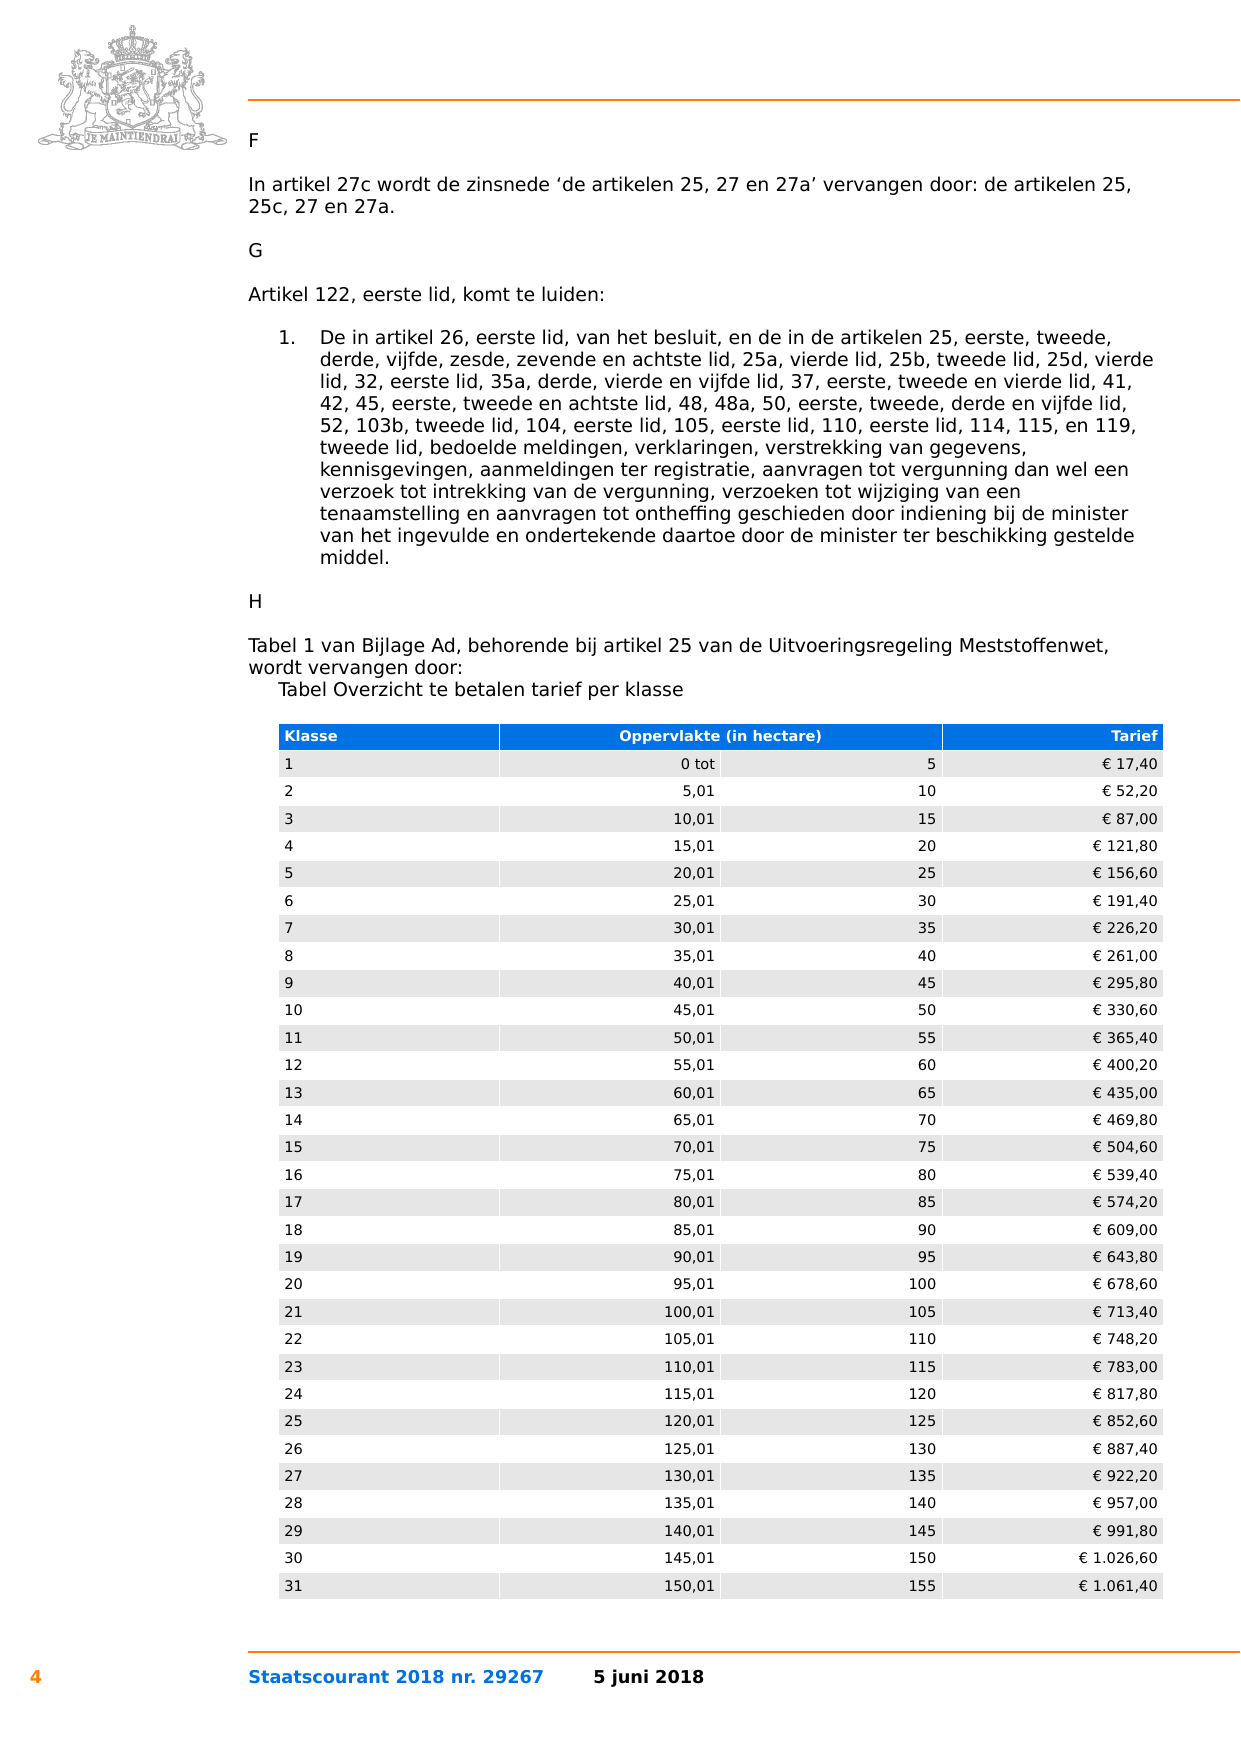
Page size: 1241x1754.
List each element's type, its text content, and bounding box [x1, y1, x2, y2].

table_cell 20 [279, 1272, 499, 1298]
table_cell € 678,60 [943, 1272, 1163, 1298]
table_cell 65 [721, 1080, 942, 1106]
table_cell 30 [721, 888, 942, 914]
text G [248, 239, 1163, 262]
table_cell 100 [721, 1272, 942, 1298]
table_cell 26 [279, 1436, 499, 1462]
table_cell € 991,80 [943, 1518, 1163, 1544]
table_cell € 713,40 [943, 1299, 1163, 1325]
table_cell 30 [279, 1546, 499, 1572]
table_cell € 539,40 [943, 1162, 1163, 1188]
table_cell 8 [279, 943, 499, 969]
table_cell € 191,40 [943, 888, 1163, 914]
table_cell 15,01 [500, 833, 720, 859]
table_cell 150,01 [500, 1573, 720, 1599]
table_cell 30,01 [500, 915, 720, 942]
table_cell 31 [279, 1573, 499, 1599]
table_cell 9 [279, 970, 499, 997]
table_cell 13 [279, 1080, 499, 1106]
table_cell € 87,00 [943, 806, 1163, 832]
table_cell 130,01 [500, 1463, 720, 1490]
table_header Klasse [279, 724, 499, 750]
table_cell 55,01 [500, 1053, 720, 1079]
table_cell € 1.061,40 [943, 1573, 1163, 1599]
table_cell 65,01 [500, 1107, 720, 1133]
table_cell 22 [279, 1326, 499, 1353]
table_cell € 783,00 [943, 1354, 1163, 1380]
table_cell 2 [279, 779, 499, 805]
table_cell 5,01 [500, 779, 720, 805]
table_cell 115 [721, 1354, 942, 1380]
table_cell 7 [279, 915, 499, 942]
table_cell 80 [721, 1162, 942, 1188]
table_cell 10 [279, 998, 499, 1024]
table_cell € 295,80 [943, 970, 1163, 997]
table_cell 20 [721, 833, 942, 859]
table_cell 75 [721, 1135, 942, 1161]
table_cell 75,01 [500, 1162, 720, 1188]
table_cell € 261,00 [943, 943, 1163, 969]
table_cell € 469,80 [943, 1107, 1163, 1133]
text 1. De in artikel 26, eerste lid, van het besluit, en de in de artikelen 25, eerste, tweede, derde, vijfde, zesde, zevende en achtste lid, 25a, vierde lid, 25b, tweede lid, 25d, vierde lid, 32, eerste lid, 35a, derde, vierde en vijfde lid, 37, eerste, tweede en vierde lid, 41, 42, 45, eerste, tweede en achtste lid, 48, 48a, 50, eerste, tweede, derde en vijfde lid, 52, 103b, tweede lid, 104, eerste lid, 105, eerste lid, 110, eerste lid, 114, 115, en 119, tweede lid, bedoelde meldingen, verklaringen, verstrekking van gegevens, kennisgevingen, aanmeldingen ter registratie, aanvragen tot vergunning dan wel een verzoek tot intrekking van de vergunning, verzoeken tot wijziging van een tenaamstelling en aanvragen tot ontheffing geschieden door indiening bij de minister van het ingevulde en ondertekende daartoe door de minister ter beschikking gestelde middel. [278, 327, 1163, 569]
table_cell 115,01 [500, 1381, 720, 1407]
table_cell € 226,20 [943, 915, 1163, 942]
text Tabel 1 van Bijlage Ad, behorende bij artikel 25 van de Uitvoeringsregeling Meststoffenwet, wordt vervangen door: [248, 635, 1163, 679]
table_cell 17 [279, 1189, 499, 1216]
table_cell 45,01 [500, 998, 720, 1024]
table_cell € 574,20 [943, 1189, 1163, 1216]
table_cell 24 [279, 1381, 499, 1407]
table_cell € 922,20 [943, 1463, 1163, 1490]
table_cell € 504,60 [943, 1135, 1163, 1161]
text Artikel 122, eerste lid, komt te luiden: [248, 283, 1163, 305]
table_cell € 330,60 [943, 998, 1163, 1024]
table_cell 70 [721, 1107, 942, 1133]
table_cell 29 [279, 1518, 499, 1544]
table_cell 5 [279, 861, 499, 887]
table_cell € 609,00 [943, 1217, 1163, 1243]
table_cell 60,01 [500, 1080, 720, 1106]
table_cell 150 [721, 1546, 942, 1572]
table_cell 35 [721, 915, 942, 942]
table_cell 12 [279, 1053, 499, 1079]
table_cell 15 [279, 1135, 499, 1161]
table_cell 10,01 [500, 806, 720, 832]
table_header Tarief [943, 724, 1163, 750]
table_cell 80,01 [500, 1189, 720, 1216]
table_cell 16 [279, 1162, 499, 1188]
table_cell 120,01 [500, 1409, 720, 1435]
table_cell € 887,40 [943, 1436, 1163, 1462]
text F [248, 130, 1163, 152]
table_cell 155 [721, 1573, 942, 1599]
table_cell 6 [279, 888, 499, 914]
table_cell 135 [721, 1463, 942, 1490]
text Tabel Overzicht te betalen tarief per klasse [278, 679, 1163, 701]
table_cell 50,01 [500, 1025, 720, 1051]
table_cell € 52,20 [943, 779, 1163, 805]
table_cell 95 [721, 1244, 942, 1271]
table_cell 100,01 [500, 1299, 720, 1325]
table_header Oppervlakte (in hectare) [500, 724, 942, 750]
table_cell 27 [279, 1463, 499, 1490]
table_cell 10 [721, 779, 942, 805]
table_cell € 852,60 [943, 1409, 1163, 1435]
table_cell 125 [721, 1409, 942, 1435]
table_cell 90 [721, 1217, 942, 1243]
table_cell 25,01 [500, 888, 720, 914]
table_cell € 121,80 [943, 833, 1163, 859]
table_cell 90,01 [500, 1244, 720, 1271]
table_cell 125,01 [500, 1436, 720, 1462]
table_cell 40 [721, 943, 942, 969]
table_cell 140,01 [500, 1518, 720, 1544]
table_cell € 435,00 [943, 1080, 1163, 1106]
table_cell 0 tot [500, 751, 720, 777]
table_cell 85,01 [500, 1217, 720, 1243]
table_cell 21 [279, 1299, 499, 1325]
table_cell € 17,40 [943, 751, 1163, 777]
table_cell 145,01 [500, 1546, 720, 1572]
table_cell 120 [721, 1381, 942, 1407]
table_cell 4 [279, 833, 499, 859]
table_cell 3 [279, 806, 499, 832]
table_cell 25 [279, 1409, 499, 1435]
table_cell 20,01 [500, 861, 720, 887]
table_cell € 957,00 [943, 1491, 1163, 1517]
table_cell 135,01 [500, 1491, 720, 1517]
table_cell 40,01 [500, 970, 720, 997]
table_cell 45 [721, 970, 942, 997]
table_cell 1 [279, 751, 499, 777]
table_cell 105 [721, 1299, 942, 1325]
table_cell € 643,80 [943, 1244, 1163, 1271]
table_cell 11 [279, 1025, 499, 1051]
table_cell 14 [279, 1107, 499, 1133]
table_cell 35,01 [500, 943, 720, 969]
table_cell 140 [721, 1491, 942, 1517]
table_cell 55 [721, 1025, 942, 1051]
table_cell 95,01 [500, 1272, 720, 1298]
table_cell 130 [721, 1436, 942, 1462]
table_cell 25 [721, 861, 942, 887]
table_cell 5 [721, 751, 942, 777]
table_cell € 748,20 [943, 1326, 1163, 1353]
table_cell 28 [279, 1491, 499, 1517]
table_cell 19 [279, 1244, 499, 1271]
table_cell 105,01 [500, 1326, 720, 1353]
table_cell 23 [279, 1354, 499, 1380]
table_cell € 1.026,60 [943, 1546, 1163, 1572]
table_cell € 400,20 [943, 1053, 1163, 1079]
table_cell 18 [279, 1217, 499, 1243]
table_cell 15 [721, 806, 942, 832]
table_cell 85 [721, 1189, 942, 1216]
table_cell 110 [721, 1326, 942, 1353]
table_cell 60 [721, 1053, 942, 1079]
table_cell 145 [721, 1518, 942, 1544]
table_cell 70,01 [500, 1135, 720, 1161]
table_cell € 365,40 [943, 1025, 1163, 1051]
text H [248, 591, 1163, 613]
table_cell 50 [721, 998, 942, 1024]
table_cell 110,01 [500, 1354, 720, 1380]
picture [38, 25, 227, 150]
table_cell € 817,80 [943, 1381, 1163, 1407]
text In artikel 27c wordt de zinsnede ‘de artikelen 25, 27 en 27a’ vervangen door: de artikelen 25, 25c, 27 en 27a. [248, 174, 1163, 218]
table_cell € 156,60 [943, 861, 1163, 887]
